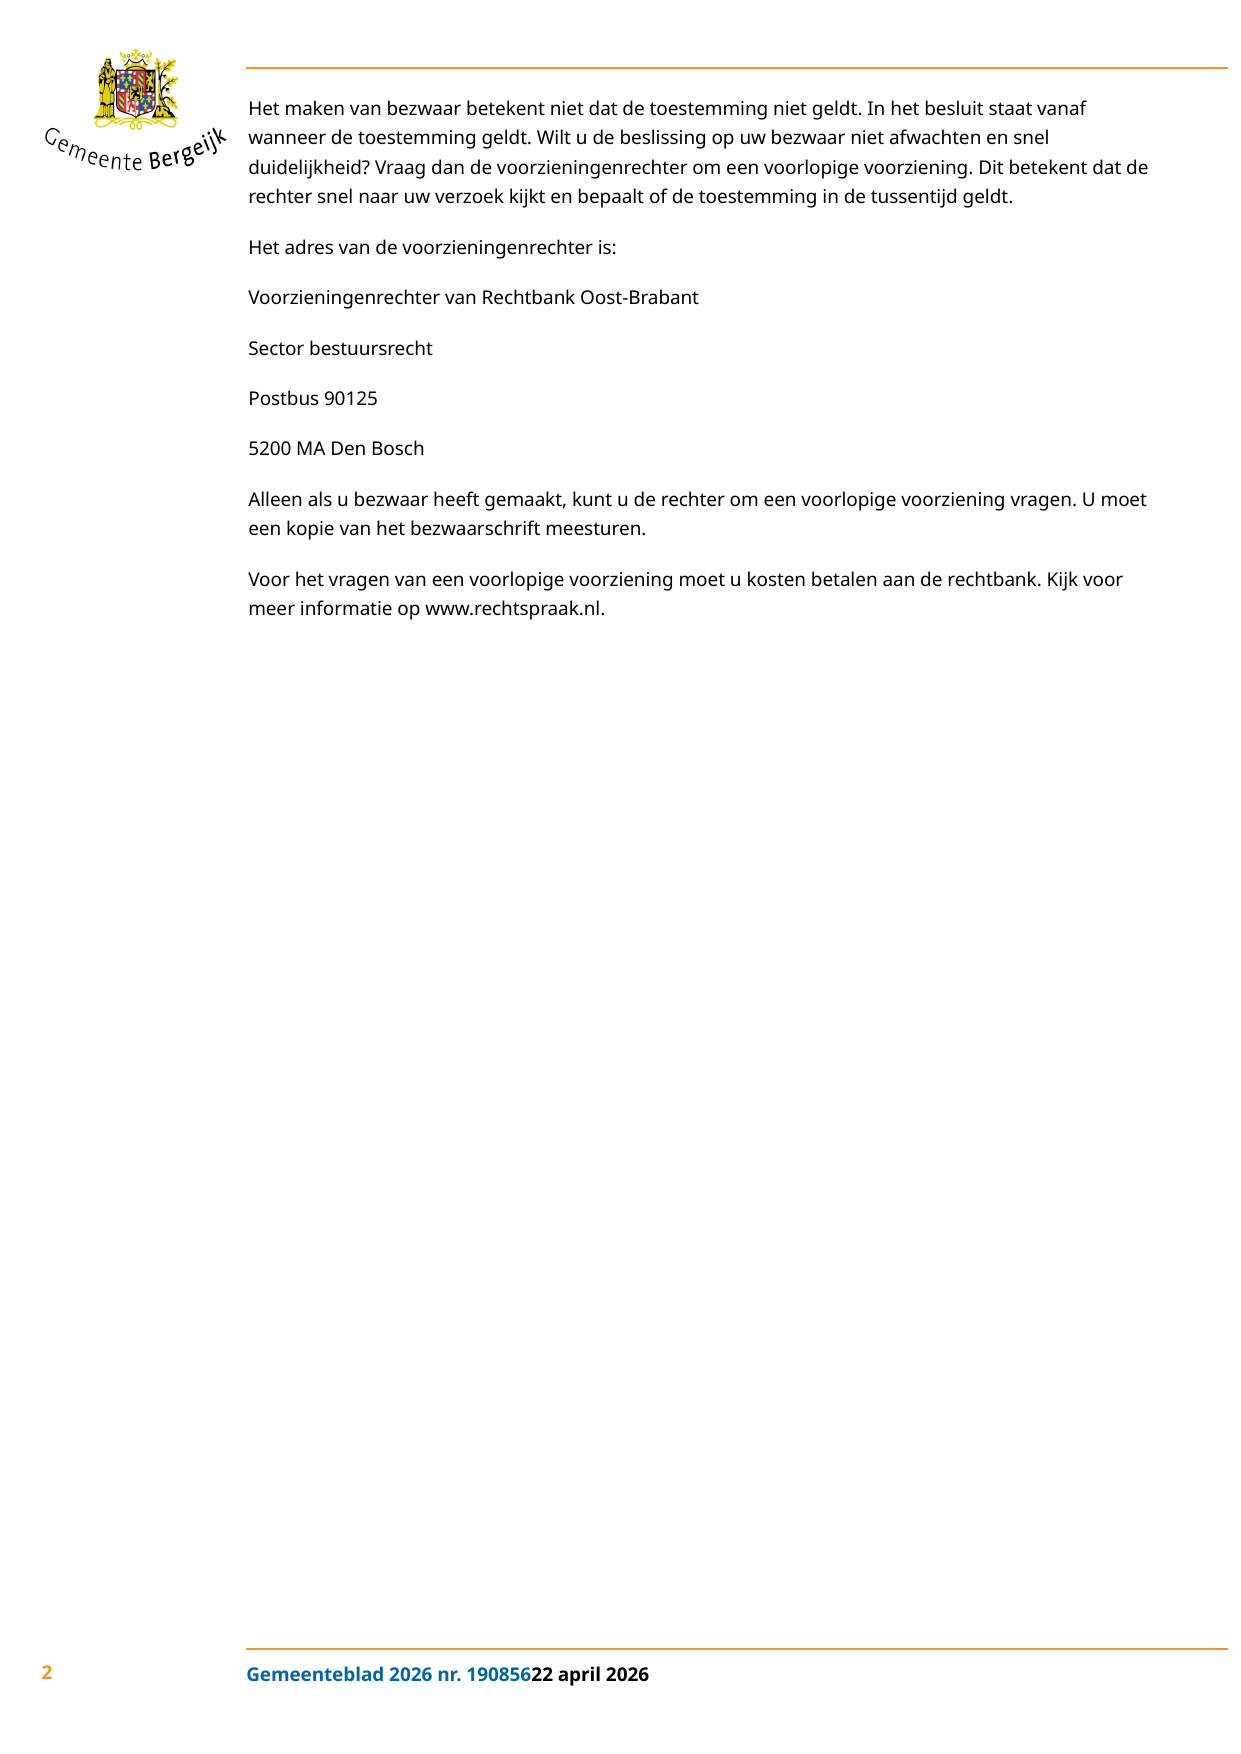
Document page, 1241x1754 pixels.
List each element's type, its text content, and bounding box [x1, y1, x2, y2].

text Het maken van bezwaar betekent niet dat de toestemming niet geldt. In het besluit staat vanaf wanneer de toestemming geldt. Wilt u de beslissing op uw bezwaar niet afwachten en snel duidelijkheid? Vraag dan de voorzieningenrechter om een voorlopige voorziening. Dit betekent dat de rechter snel naar uw verzoek kijkt en bepaalt of de toestemming in de tussentijd geldt. [248, 95, 1152, 209]
text Sector bestuursrecht [248, 335, 1152, 361]
text Postbus 90125 [248, 385, 1152, 411]
text Voor het vragen van een voorlopige voorziening moet u kosten betalen aan de rechtbank. Kijk voor meer informatie op www.rechtspraak.nl. [248, 566, 1152, 621]
text Het adres van de voorzieningenrechter is: [248, 234, 1152, 260]
text Voorzieningenrechter van Rechtbank Oost-Brabant [248, 284, 1152, 310]
text 5200 MA Den Bosch [248, 436, 1152, 461]
picture [41, 47, 231, 172]
text Alleen als u bezwaar heeft gemaakt, kunt u de rechter om een voorlopige voorziening vragen. U moet een kopie van het bezwaarschrift meesturen. [248, 486, 1152, 541]
